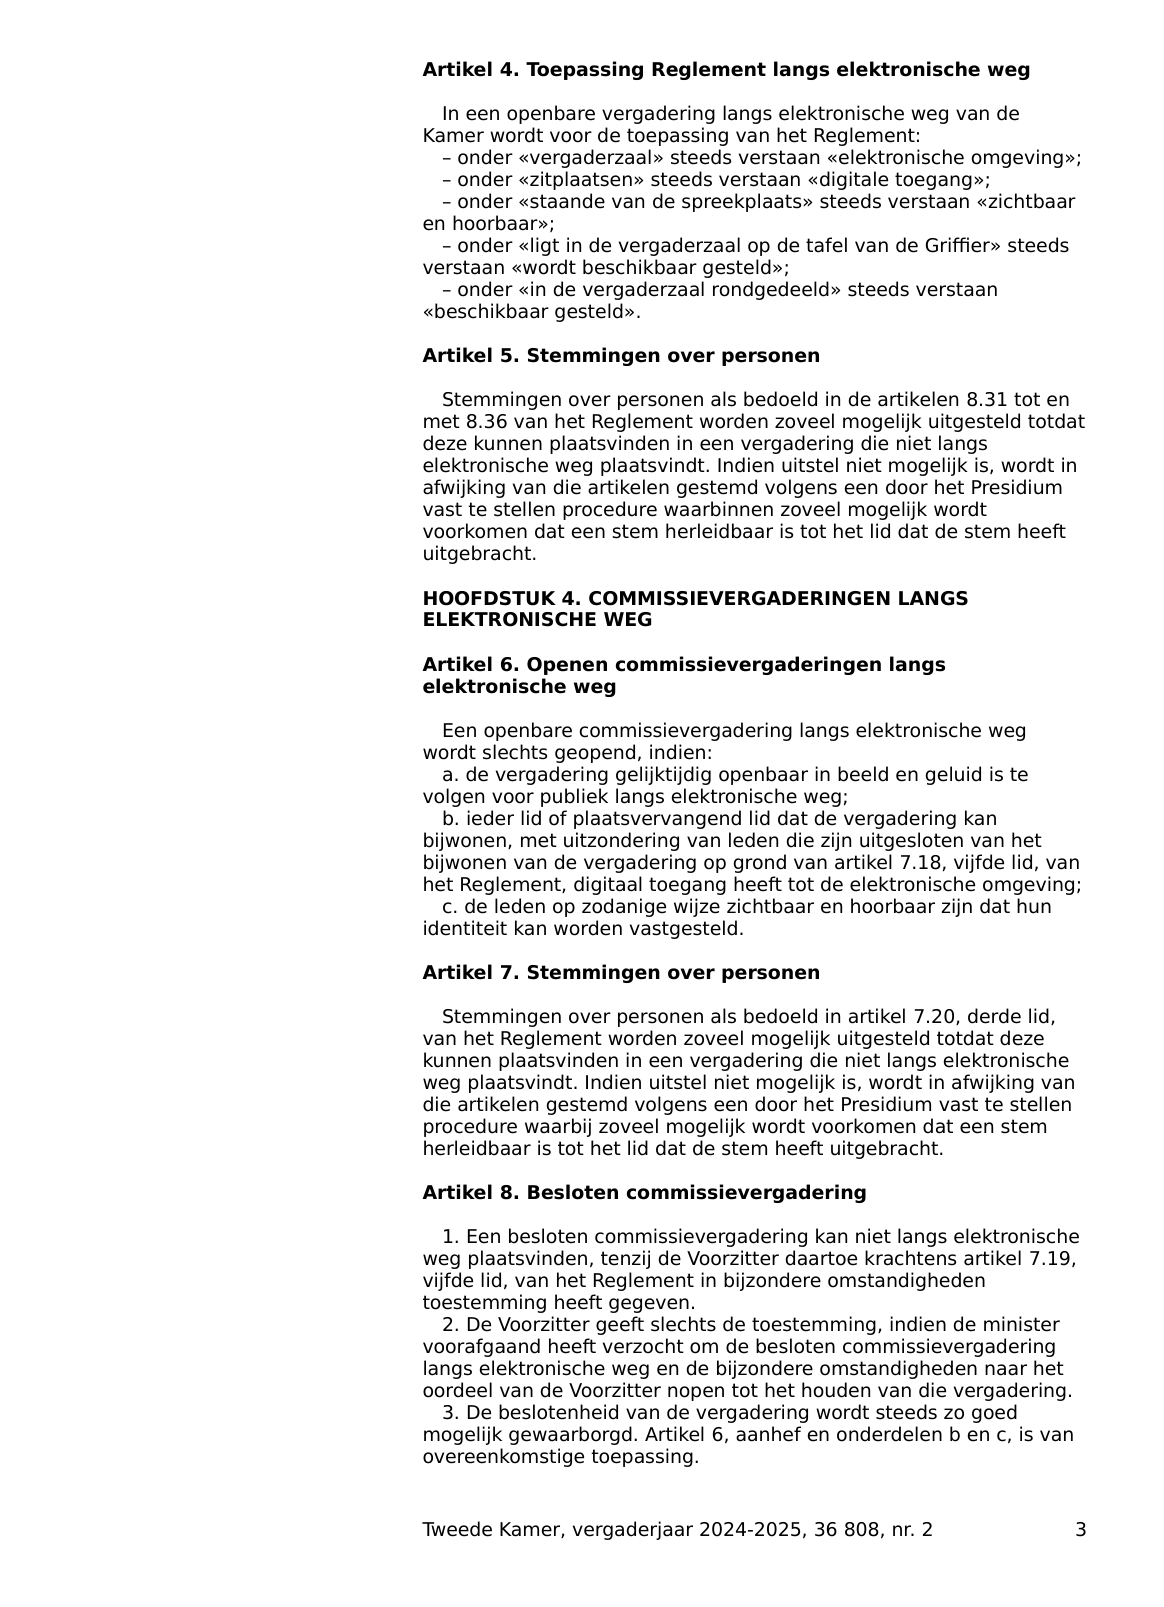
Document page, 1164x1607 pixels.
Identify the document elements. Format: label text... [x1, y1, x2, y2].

text 2. De Voorzitter geeft slechts de toestemming, indien de minister voorafgaand heeft verzocht om de besloten commissievergadering langs elektronische weg en de bijzondere omstandigheden naar het oordeel van de Voorzitter nopen tot het houden van die vergadering. [422, 1314, 1087, 1402]
text 1. Een besloten commissievergadering kan niet langs elektronische weg plaatsvinden, tenzij de Voorzitter daartoe krachtens artikel 7.19, vijfde lid, van het Reglement in bijzondere omstandigheden toestemming heeft gegeven. [422, 1226, 1087, 1314]
text b. ieder lid of plaatsvervangend lid dat de vergadering kan bijwonen, met uitzondering van leden die zijn uitgesloten van het bijwonen van de vergadering op grond van artikel 7.18, vijfde lid, van het Reglement, digitaal toegang heeft tot de elektronische omgeving; [422, 808, 1087, 896]
text Een openbare commissievergadering langs elektronische weg wordt slechts geopend, indien: [422, 720, 1087, 764]
text – onder «ligt in de vergaderzaal op de tafel van de Griffier» steeds verstaan «wordt beschikbaar gesteld»; [422, 235, 1087, 279]
subtitle Artikel 8. Besloten commissievergadering [422, 1182, 1087, 1204]
text In een openbare vergadering langs elektronische weg van de Kamer wordt voor de toepassing van het Reglement: [422, 103, 1087, 147]
subtitle Artikel 4. Toepassing Reglement langs elektronische weg [422, 59, 1087, 81]
text c. de leden op zodanige wijze zichtbaar en hoorbaar zijn dat hun identiteit kan worden vastgesteld. [422, 896, 1087, 939]
text Stemmingen over personen als bedoeld in artikel 7.20, derde lid, van het Reglement worden zoveel mogelijk uitgesteld totdat deze kunnen plaatsvinden in een vergadering die niet langs elektronische weg plaatsvindt. Indien uitstel niet mogelijk is, wordt in afwijking van die artikelen gestemd volgens een door het Presidium vast te stellen procedure waarbij zoveel mogelijk wordt voorkomen dat een stem herleidbaar is tot het lid dat de stem heeft uitgebracht. [422, 1006, 1087, 1160]
text Stemmingen over personen als bedoeld in de artikelen 8.31 tot en met 8.36 van het Reglement worden zoveel mogelijk uitgesteld totdat deze kunnen plaatsvinden in een vergadering die niet langs elektronische weg plaatsvindt. Indien uitstel niet mogelijk is, wordt in afwijking van die artikelen gestemd volgens een door het Presidium vast te stellen procedure waarbinnen zoveel mogelijk wordt voorkomen dat een stem herleidbaar is tot het lid dat de stem heeft uitgebracht. [422, 389, 1087, 565]
subtitle Artikel 5. Stemmingen over personen [422, 345, 1087, 367]
text – onder «zitplaatsen» steeds verstaan «digitale toegang»; [422, 169, 1087, 191]
text – onder «staande van de spreekplaats» steeds verstaan «zichtbaar en hoorbaar»; [422, 191, 1087, 235]
text – onder «vergaderzaal» steeds verstaan «elektronische omgeving»; [422, 147, 1087, 169]
subtitle Artikel 6. Openen commissievergaderingen langs elektronische weg [422, 653, 1087, 697]
text a. de vergadering gelijktijdig openbaar in beeld en geluid is te volgen voor publiek langs elektronische weg; [422, 764, 1087, 808]
text – onder «in de vergaderzaal rondgedeeld» steeds verstaan «beschikbaar gesteld». [422, 279, 1087, 323]
subtitle HOOFDSTUK 4. COMMISSIEVERGADERINGEN LANGS ELEKTRONISCHE WEG [422, 587, 1087, 631]
text 3. De beslotenheid van de vergadering wordt steeds zo goed mogelijk gewaarborgd. Artikel 6, aanhef en onderdelen b en c, is van overeenkomstige toepassing. [422, 1402, 1087, 1468]
subtitle Artikel 7. Stemmingen over personen [422, 962, 1087, 984]
